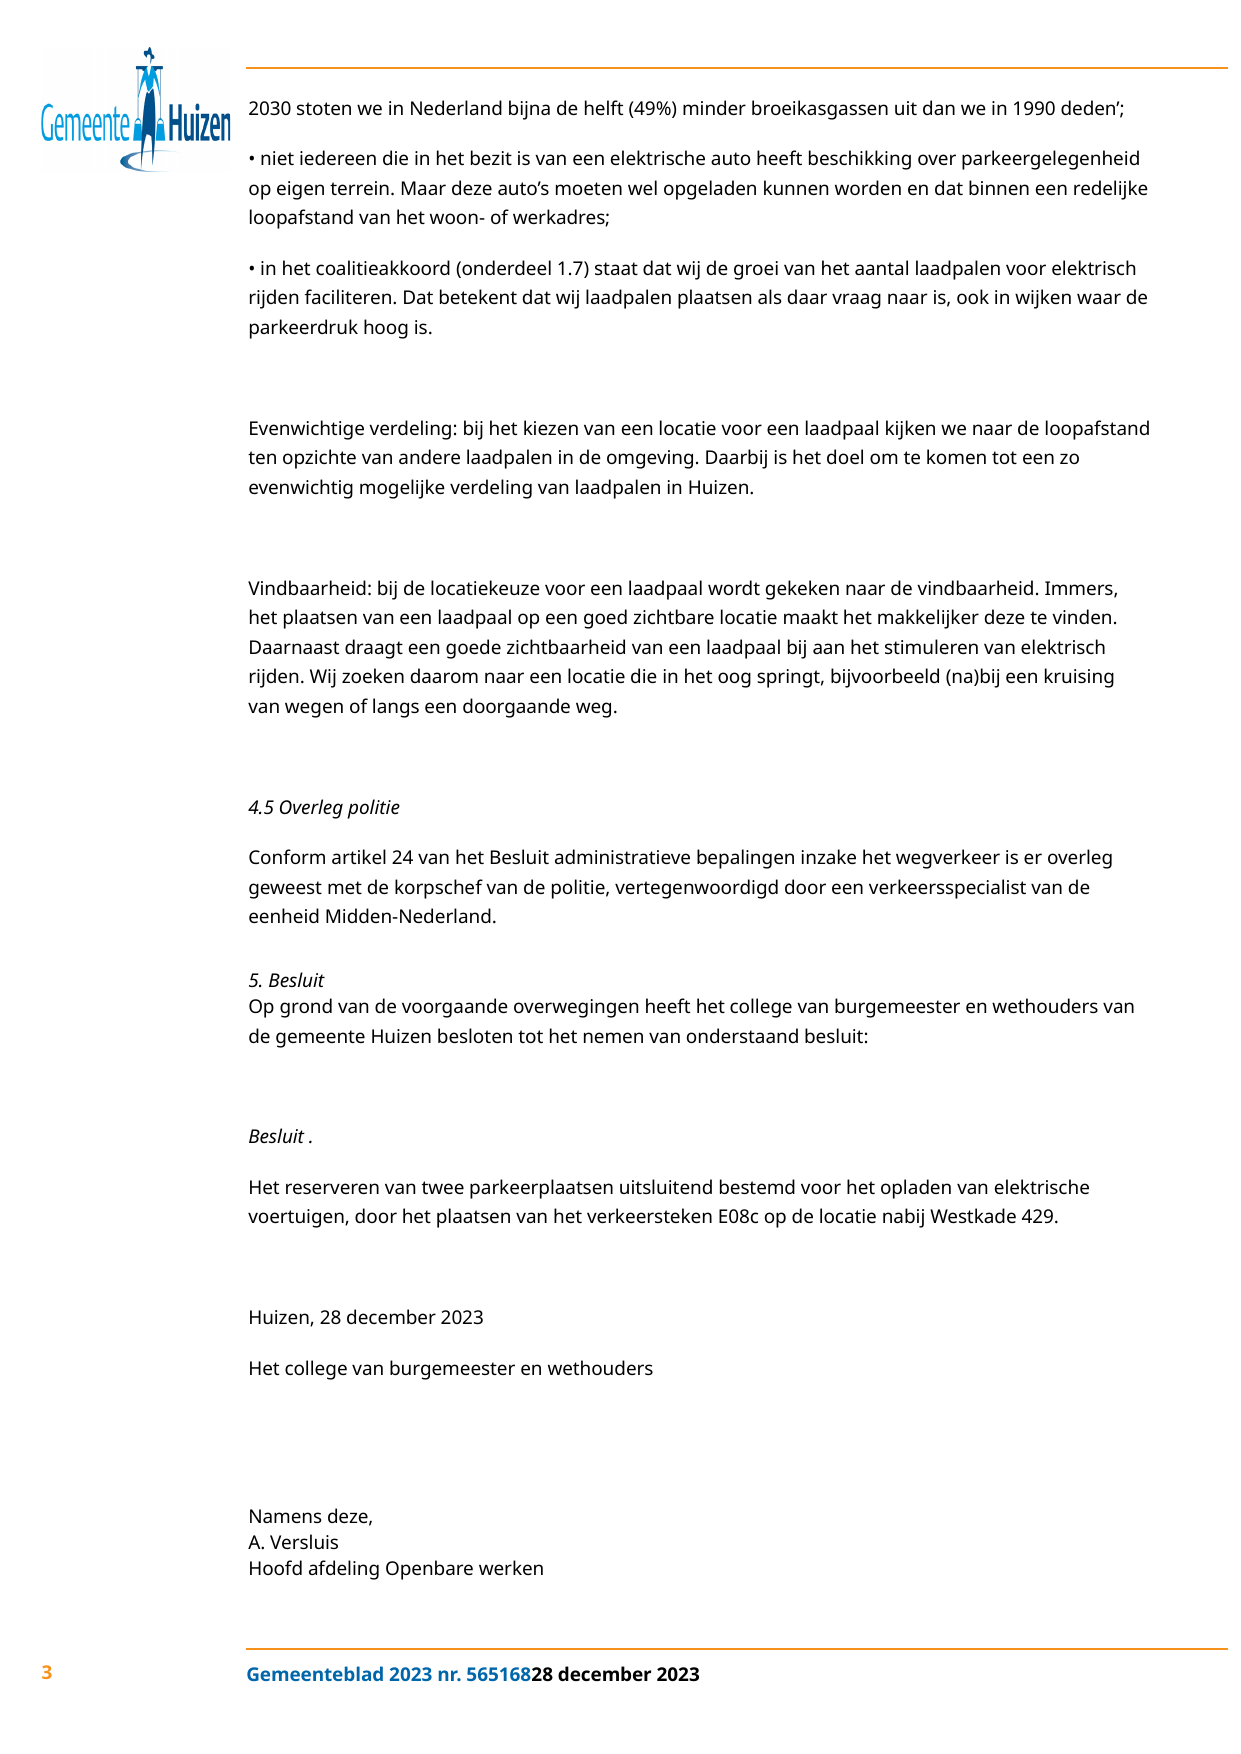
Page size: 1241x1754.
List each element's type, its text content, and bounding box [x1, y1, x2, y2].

text 5. Besluit [248, 967, 1152, 993]
picture [41, 47, 231, 172]
text Vindbaarheid: bij de locatiekeuze voor een laadpaal wordt gekeken naar de vindbaarheid. Immers, het plaatsen van een laadpaal op een goed zichtbare locatie maakt het makkelijker deze te vinden. Daarnaast draagt een goede zichtbaarheid van een laadpaal bij aan het stimuleren van elektrisch rijden. Wij zoeken daarom naar een locatie die in het oog springt, bijvoorbeeld (na)bij een kruising van wegen of langs een doorgaande weg. [248, 575, 1152, 719]
text Hoofd afdeling Openbare werken [248, 1555, 1152, 1581]
text Namens deze, [248, 1503, 1152, 1529]
text • niet iedereen die in het bezit is van een elektrische auto heeft beschikking over parkeergelegenheid op eigen terrein. Maar deze auto’s moeten wel opgeladen kunnen worden en dat binnen een redelijke loopafstand van het woon- of werkadres; [248, 145, 1152, 230]
text Huizen, 28 december 2023 [248, 1304, 1152, 1330]
text Het reserveren van twee parkeerplaatsen uitsluitend bestemd voor het opladen van elektrische voertuigen, door het plaatsen van het verkeersteken E08c op de locatie nabij Westkade 429. [248, 1174, 1152, 1229]
text Evenwichtige verdeling: bij het kiezen van een locatie voor een laadpaal kijken we naar de loopafstand ten opzichte van andere laadpalen in de omgeving. Daarbij is het doel om te komen tot een zo evenwichtig mogelijke verdeling van laadpalen in Huizen. [248, 415, 1152, 500]
text 4.5 Overleg politie [248, 794, 1152, 820]
text 2030 stoten we in Nederland bijna de helft (49%) minder broeikasgassen uit dan we in 1990 deden’; [248, 95, 1152, 121]
text Conform artikel 24 van het Besluit administratieve bepalingen inzake het wegverkeer is er overleg geweest met de korpschef van de politie, vertegenwoordigd door een verkeersspecialist van de eenheid Midden-Nederland. [248, 844, 1152, 929]
text Besluit . [248, 1124, 1152, 1149]
text A. Versluis [248, 1529, 1152, 1555]
text Het college van burgemeester en wethouders [248, 1355, 1152, 1381]
text Op grond van de voorgaande overwegingen heeft het college van burgemeester en wethouders van de gemeente Huizen besloten tot het nemen van onderstaand besluit: [248, 993, 1152, 1048]
text • in het coalitieakkoord (onderdeel 1.7) staat dat wij de groei van het aantal laadpalen voor elektrisch rijden faciliteren. Dat betekent dat wij laadpalen plaatsen als daar vraag naar is, ook in wijken waar de parkeerdruk hoog is. [248, 255, 1152, 340]
